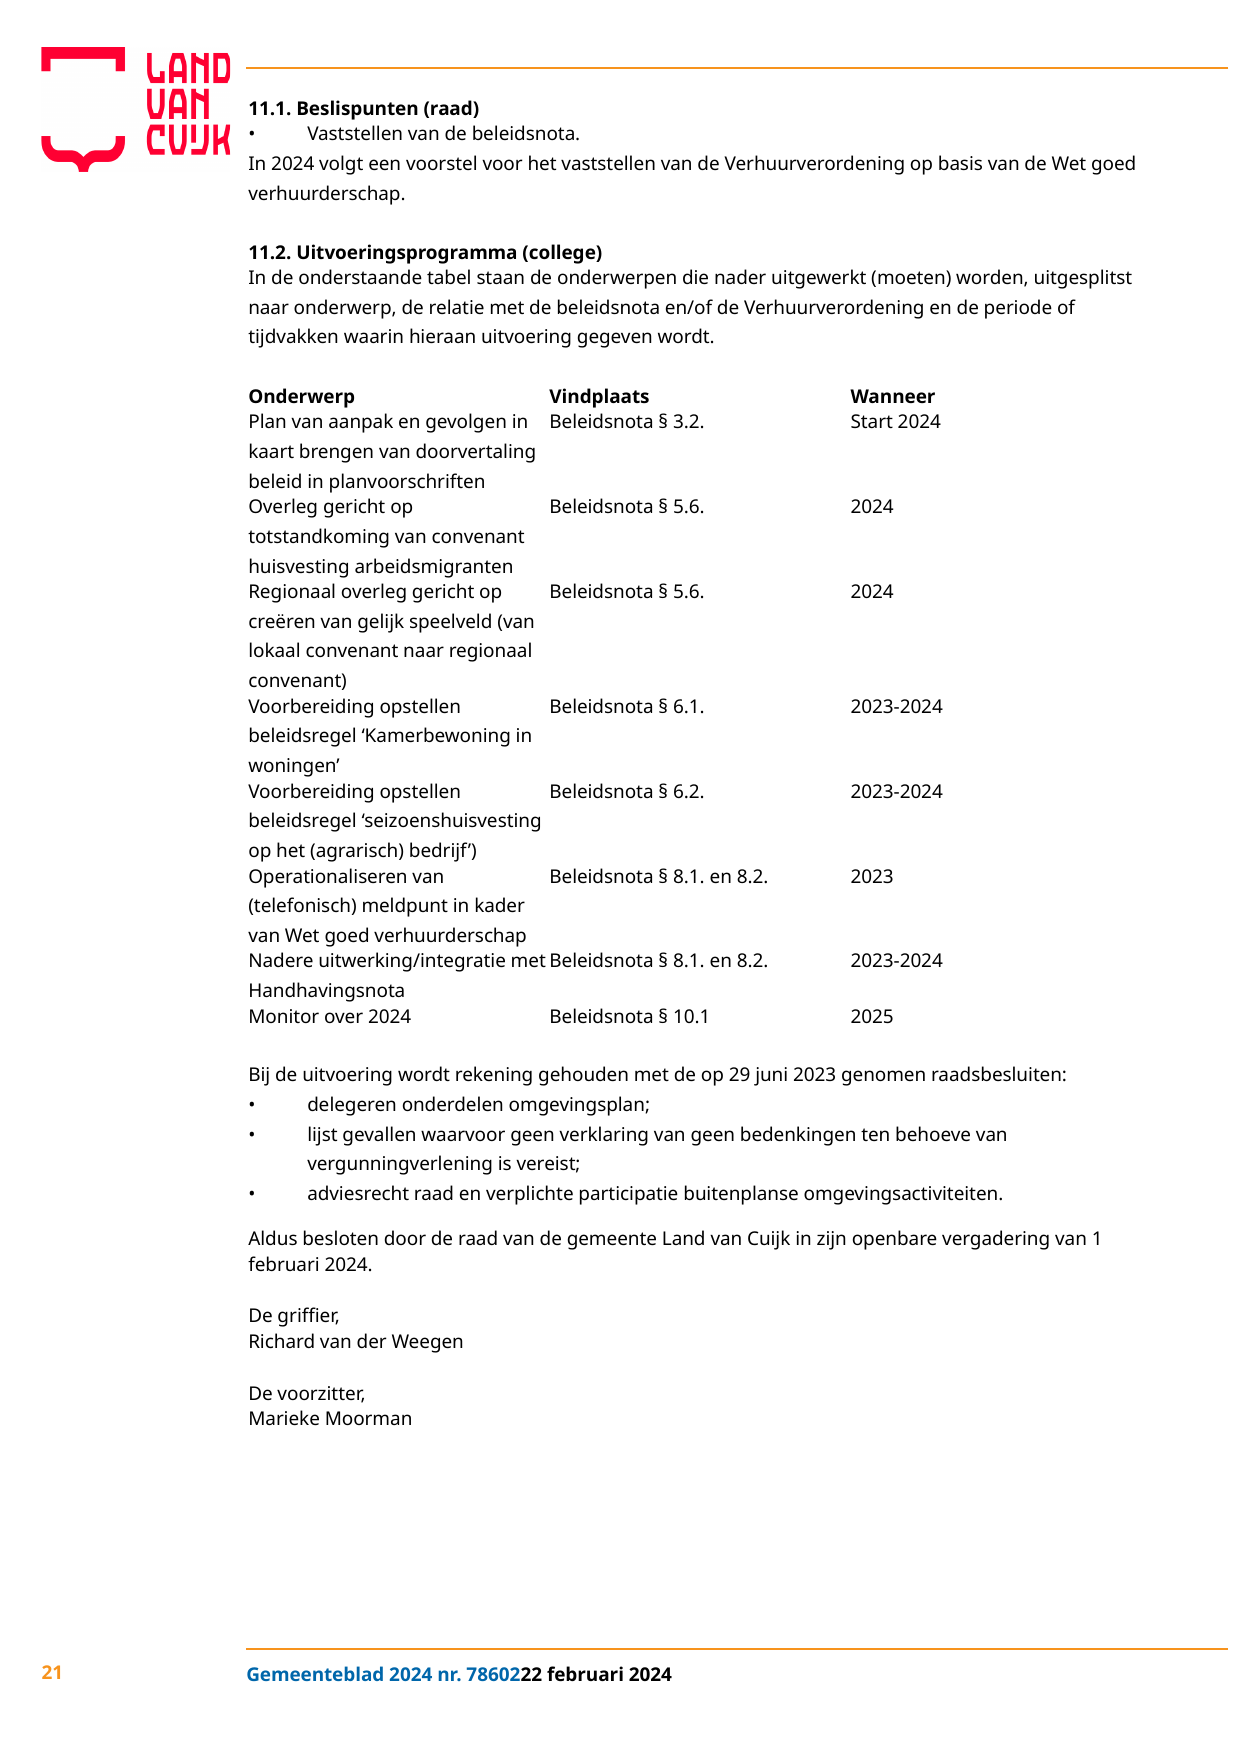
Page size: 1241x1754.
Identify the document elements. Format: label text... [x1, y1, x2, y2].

table_cell Monitor over 2024 [248, 1003, 549, 1029]
table_cell Overleg gericht op totstandkoming van convenant huisvesting arbeidsmigranten [248, 494, 549, 578]
table_header Onderwerp [248, 383, 549, 409]
text In de onderstaande tabel staan de onderwerpen die nader uitgewerkt (moeten) worden, uitgesplitst naar onderwerp, de relatie met de beleidsnota en/of de Verhuurverordening en de periode of tijdvakken waarin hieraan uitvoering gegeven wordt. [248, 264, 1152, 349]
table_cell Voorbereiding opstellen beleidsregel ‘Kamerbewoning in woningen’ [248, 693, 549, 778]
table_cell Beleidsnota § 6.2. [549, 778, 850, 863]
table_cell Beleidsnota § 8.1. en 8.2. [549, 863, 850, 948]
table_cell Start 2024 [850, 409, 1152, 494]
table_cell 2023 [850, 863, 1152, 948]
table_cell 2023-2024 [850, 778, 1152, 863]
table_cell 2023-2024 [850, 693, 1152, 778]
table_cell 2024 [850, 579, 1152, 693]
table_cell Beleidsnota § 5.6. [549, 494, 850, 578]
table_cell Operationaliseren van (telefonisch) meldpunt in kader van Wet goed verhuurderschap [248, 863, 549, 948]
table_cell Beleidsnota § 5.6. [549, 579, 850, 693]
table_cell Plan van aanpak en gevolgen in kaart brengen van doorvertaling beleid in planvoorschriften [248, 409, 549, 494]
table_cell Beleidsnota § 3.2. [549, 409, 850, 494]
table_cell Beleidsnota § 8.1. en 8.2. [549, 948, 850, 1003]
text 11.2. Uitvoeringsprogramma (college) [248, 239, 1152, 264]
text Bij de uitvoering wordt rekening gehouden met de op 29 juni 2023 genomen raadsbesluiten: [248, 1062, 1152, 1087]
list Vaststellen van de beleidsnota. [248, 121, 1152, 146]
list lijst gevallen waarvoor geen verklaring van geen bedenkingen ten behoeve van vergunningverlening is vereist; [248, 1121, 1152, 1176]
text Richard van der Weegen [248, 1328, 1152, 1354]
text De griffier, [248, 1303, 1152, 1328]
table_cell Beleidsnota § 6.1. [549, 693, 850, 778]
text 11.1. Beslispunten (raad) [248, 95, 1152, 121]
table_cell 2025 [850, 1003, 1152, 1029]
table_header Wanneer [850, 383, 1152, 409]
table_cell 2024 [850, 494, 1152, 578]
text In 2024 volgt een voorstel voor het vaststellen van de Verhuurverordening op basis van de Wet goed verhuurderschap. [248, 150, 1152, 205]
table_cell Nadere uitwerking/integratie met Handhavingsnota [248, 948, 549, 1003]
table_header Vindplaats [549, 383, 850, 409]
table_cell 2023-2024 [850, 948, 1152, 1003]
table_cell Beleidsnota § 10.1 [549, 1003, 850, 1029]
text Marieke Moorman [248, 1406, 1152, 1431]
list delegeren onderdelen omgevingsplan; [248, 1091, 1152, 1117]
table_cell Voorbereiding opstellen beleidsregel ‘seizoenshuisvesting op het (agrarisch) bedrijf’) [248, 778, 549, 863]
text De voorzitter, [248, 1380, 1152, 1406]
picture [41, 47, 231, 172]
table_cell Regionaal overleg gericht op creëren van gelijk speelveld (van lokaal convenant naar regionaal convenant) [248, 579, 549, 693]
text Aldus besloten door de raad van de gemeente Land van Cuijk in zijn openbare vergadering van 1 februari 2024. [248, 1226, 1152, 1277]
list adviesrecht raad en verplichte participatie buitenplanse omgevingsactiviteiten. [248, 1180, 1152, 1206]
